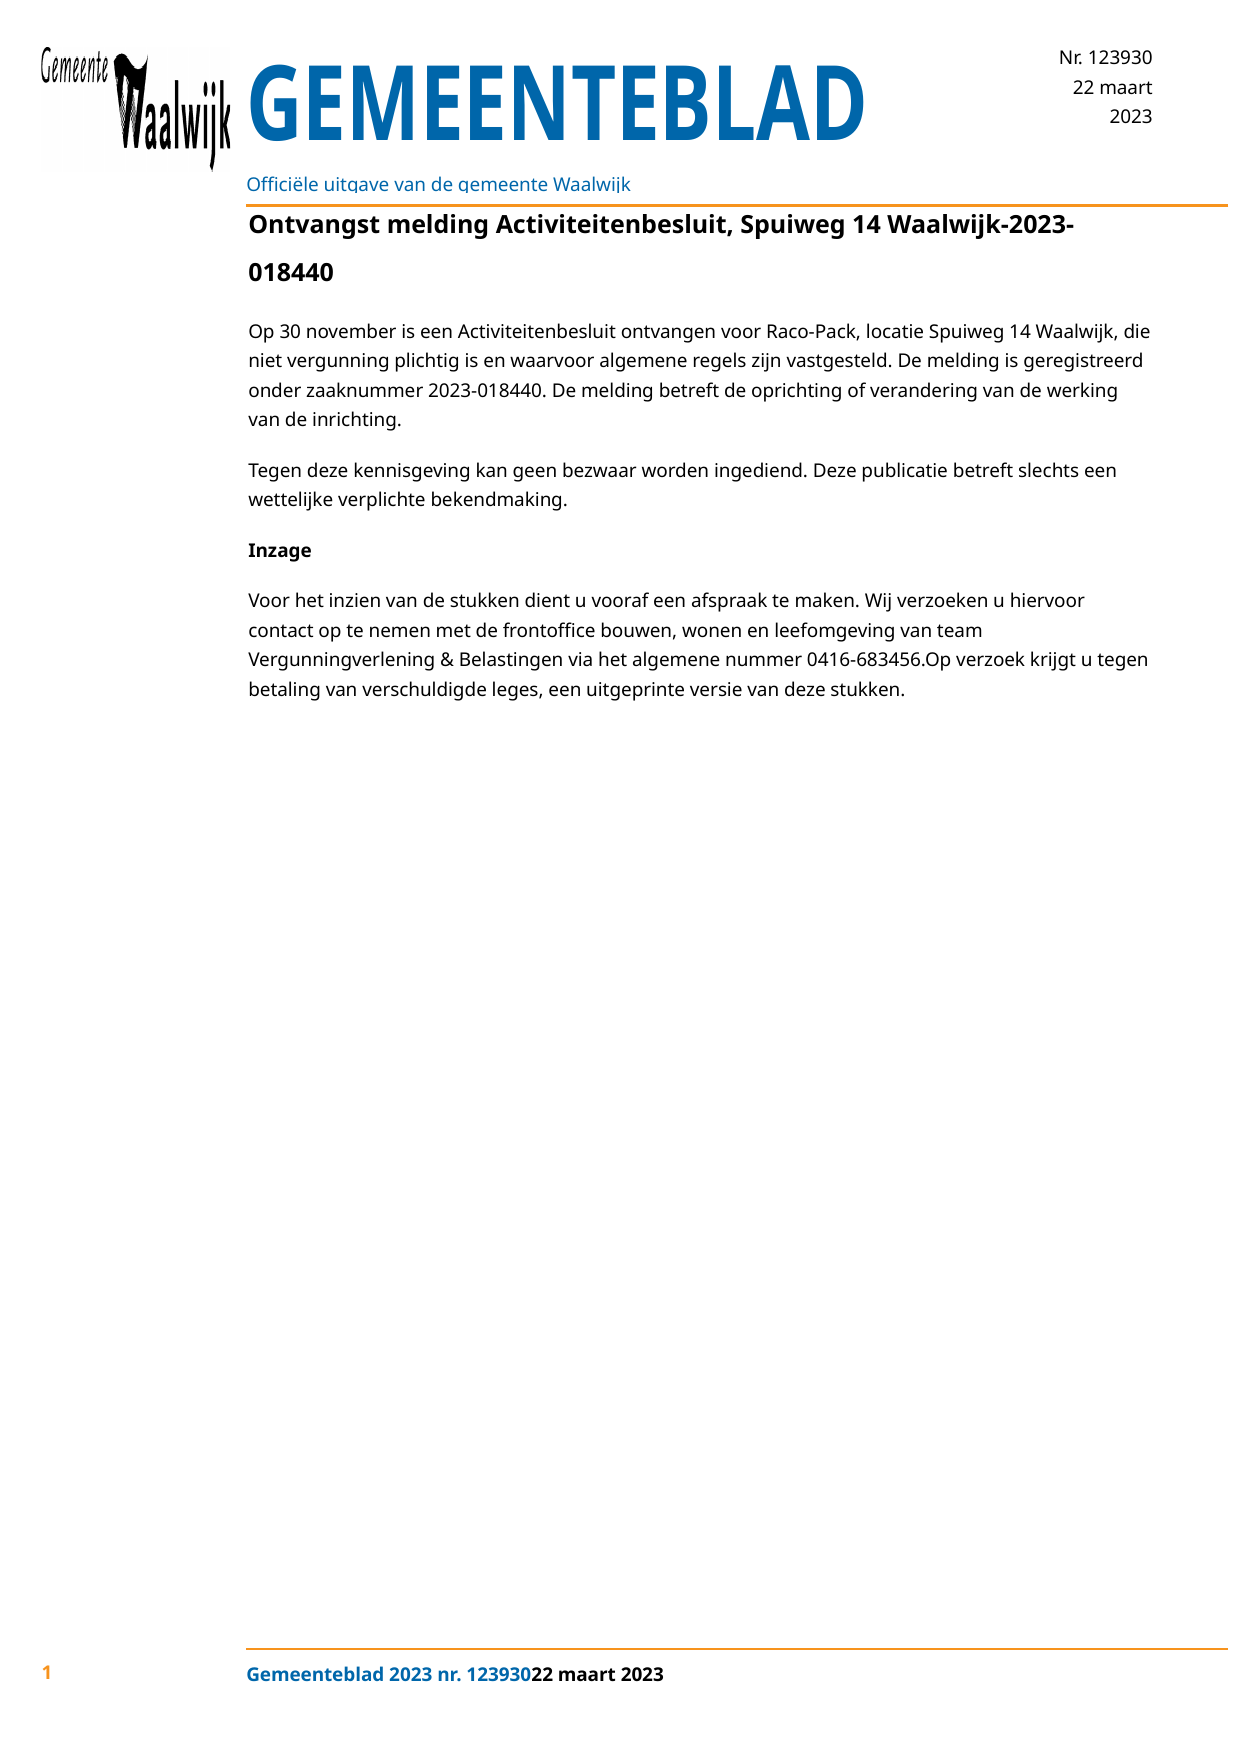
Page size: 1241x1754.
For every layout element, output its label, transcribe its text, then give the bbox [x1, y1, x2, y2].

text Ontvangst melding Activiteitenbesluit, Spuiweg 14 Waalwijk-2023-018440 [248, 207, 1152, 288]
text Voor het inzien van de stukken dient u vooraf een afspraak te maken. Wij verzoeken u hiervoor contact op te nemen met de frontoffice bouwen, wonen en leefomgeving van team Vergunningverlening & Belastingen via het algemene nummer 0416-683456.Op verzoek krijgt u tegen betaling van verschuldigde leges, een uitgeprinte versie van deze stukken. [248, 587, 1152, 702]
text Op 30 november is een Activiteitenbesluit ontvangen voor Raco-Pack, locatie Spuiweg 14 Waalwijk, die niet vergunning plichtig is en waarvoor algemene regels zijn vastgesteld. De melding is geregistreerd onder zaaknummer 2023-018440. De melding betreft de oprichting of verandering van de werking van de inrich­ting. [248, 318, 1152, 432]
text Tegen deze kennisgeving kan geen bezwaar worden ingediend. Deze publicatie betreft slechts een wettelijke verplichte bekendmaking. [248, 457, 1152, 512]
picture [41, 47, 231, 172]
text Inzage [248, 537, 1152, 563]
